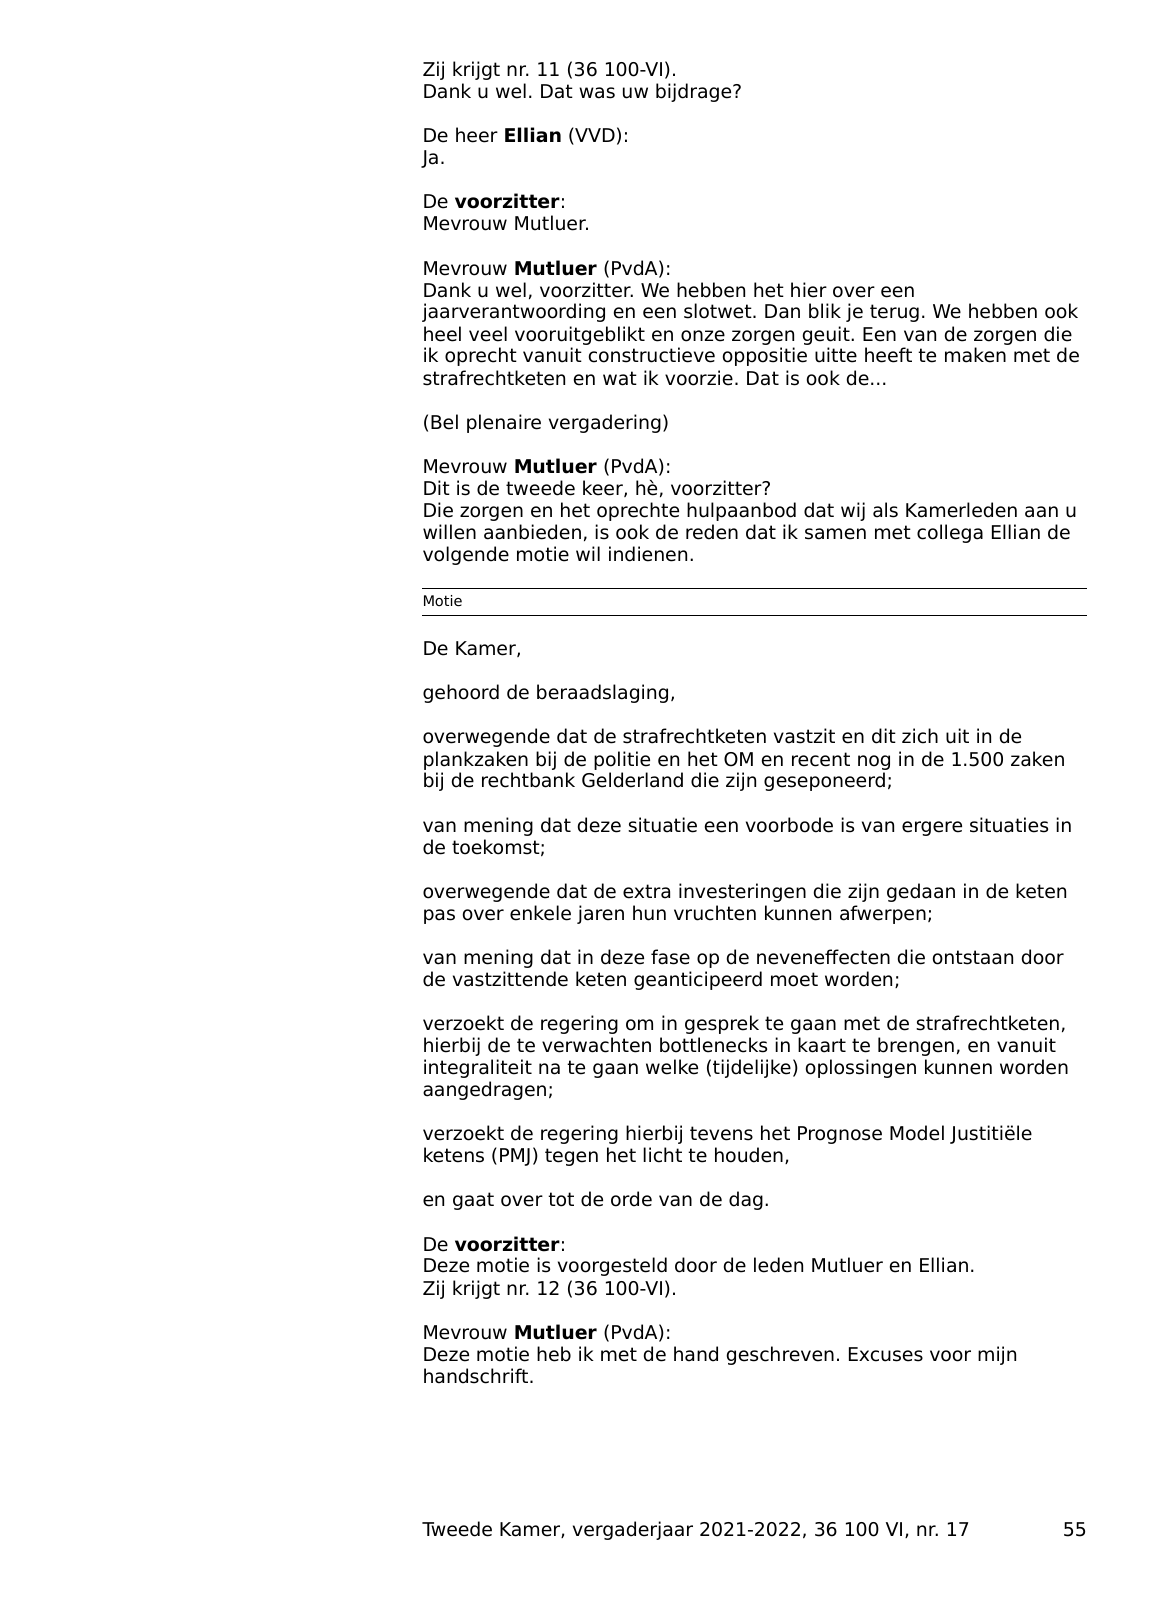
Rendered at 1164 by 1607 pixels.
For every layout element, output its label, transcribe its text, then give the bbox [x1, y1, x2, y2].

text verzoekt de regering hierbij tevens het Prognose Model Justitiële ketens (PMJ) tegen het licht te houden, [422, 1123, 1087, 1167]
text De Kamer, [422, 638, 1087, 660]
text Deze motie heb ik met de hand geschreven. Excuses voor mijn handschrift. [422, 1343, 1087, 1387]
text Mevrouw Mutluer (PvdA): [422, 1322, 1087, 1343]
text (Bel plenaire vergadering) [422, 412, 1087, 433]
text Dank u wel, voorzitter. We hebben het hier over een jaarverantwoording en een slotwet. Dan blik je terug. We hebben ook heel veel vooruitgeblikt en onze zorgen geuit. Een van de zorgen die ik oprecht vanuit constructieve oppositie uitte heeft te maken met de strafrechtketen en wat ik voorzie. Dat is ook de... [422, 279, 1087, 389]
table_header Motie [422, 589, 1087, 615]
text Mevrouw Mutluer (PvdA): [422, 456, 1087, 478]
text Zij krijgt nr. 12 (36 100-VI). [422, 1277, 1087, 1299]
text De voorzitter: [422, 191, 1087, 213]
text van mening dat deze situatie een voorbode is van ergere situaties in de toekomst; [422, 814, 1087, 858]
text Ja. [422, 147, 1087, 169]
text Zij krijgt nr. 11 (36 100-VI). [422, 59, 1087, 81]
text Dank u wel. Dat was uw bijdrage? [422, 81, 1087, 103]
text Mevrouw Mutluer (PvdA): [422, 257, 1087, 279]
text verzoekt de regering om in gesprek te gaan met de strafrechtketen, hierbij de te verwachten bottlenecks in kaart te brengen, en vanuit integraliteit na te gaan welke (tijdelijke) oplossingen kunnen worden aangedragen; [422, 1013, 1087, 1101]
text Die zorgen en het oprechte hulpaanbod dat wij als Kamerleden aan u willen aanbieden, is ook de reden dat ik samen met collega Ellian de volgende motie wil indienen. [422, 500, 1087, 566]
text Dit is de tweede keer, hè, voorzitter? [422, 478, 1087, 500]
text overwegende dat de extra investeringen die zijn gedaan in de keten pas over enkele jaren hun vruchten kunnen afwerpen; [422, 881, 1087, 925]
text Mevrouw Mutluer. [422, 213, 1087, 235]
text De voorzitter: [422, 1233, 1087, 1255]
text van mening dat in deze fase op de neveneffecten die ontstaan door de vastzittende keten geanticipeerd moet worden; [422, 947, 1087, 991]
text en gaat over tot de orde van de dag. [422, 1189, 1087, 1211]
text Deze motie is voorgesteld door de leden Mutluer en Ellian. [422, 1255, 1087, 1277]
text overwegende dat de strafrechtketen vastzit en dit zich uit in de plankzaken bij de politie en het OM en recent nog in de 1.500 zaken bij de rechtbank Gelderland die zijn geseponeerd; [422, 726, 1087, 792]
text De heer Ellian (VVD): [422, 125, 1087, 147]
text gehoord de beraadslaging, [422, 682, 1087, 704]
